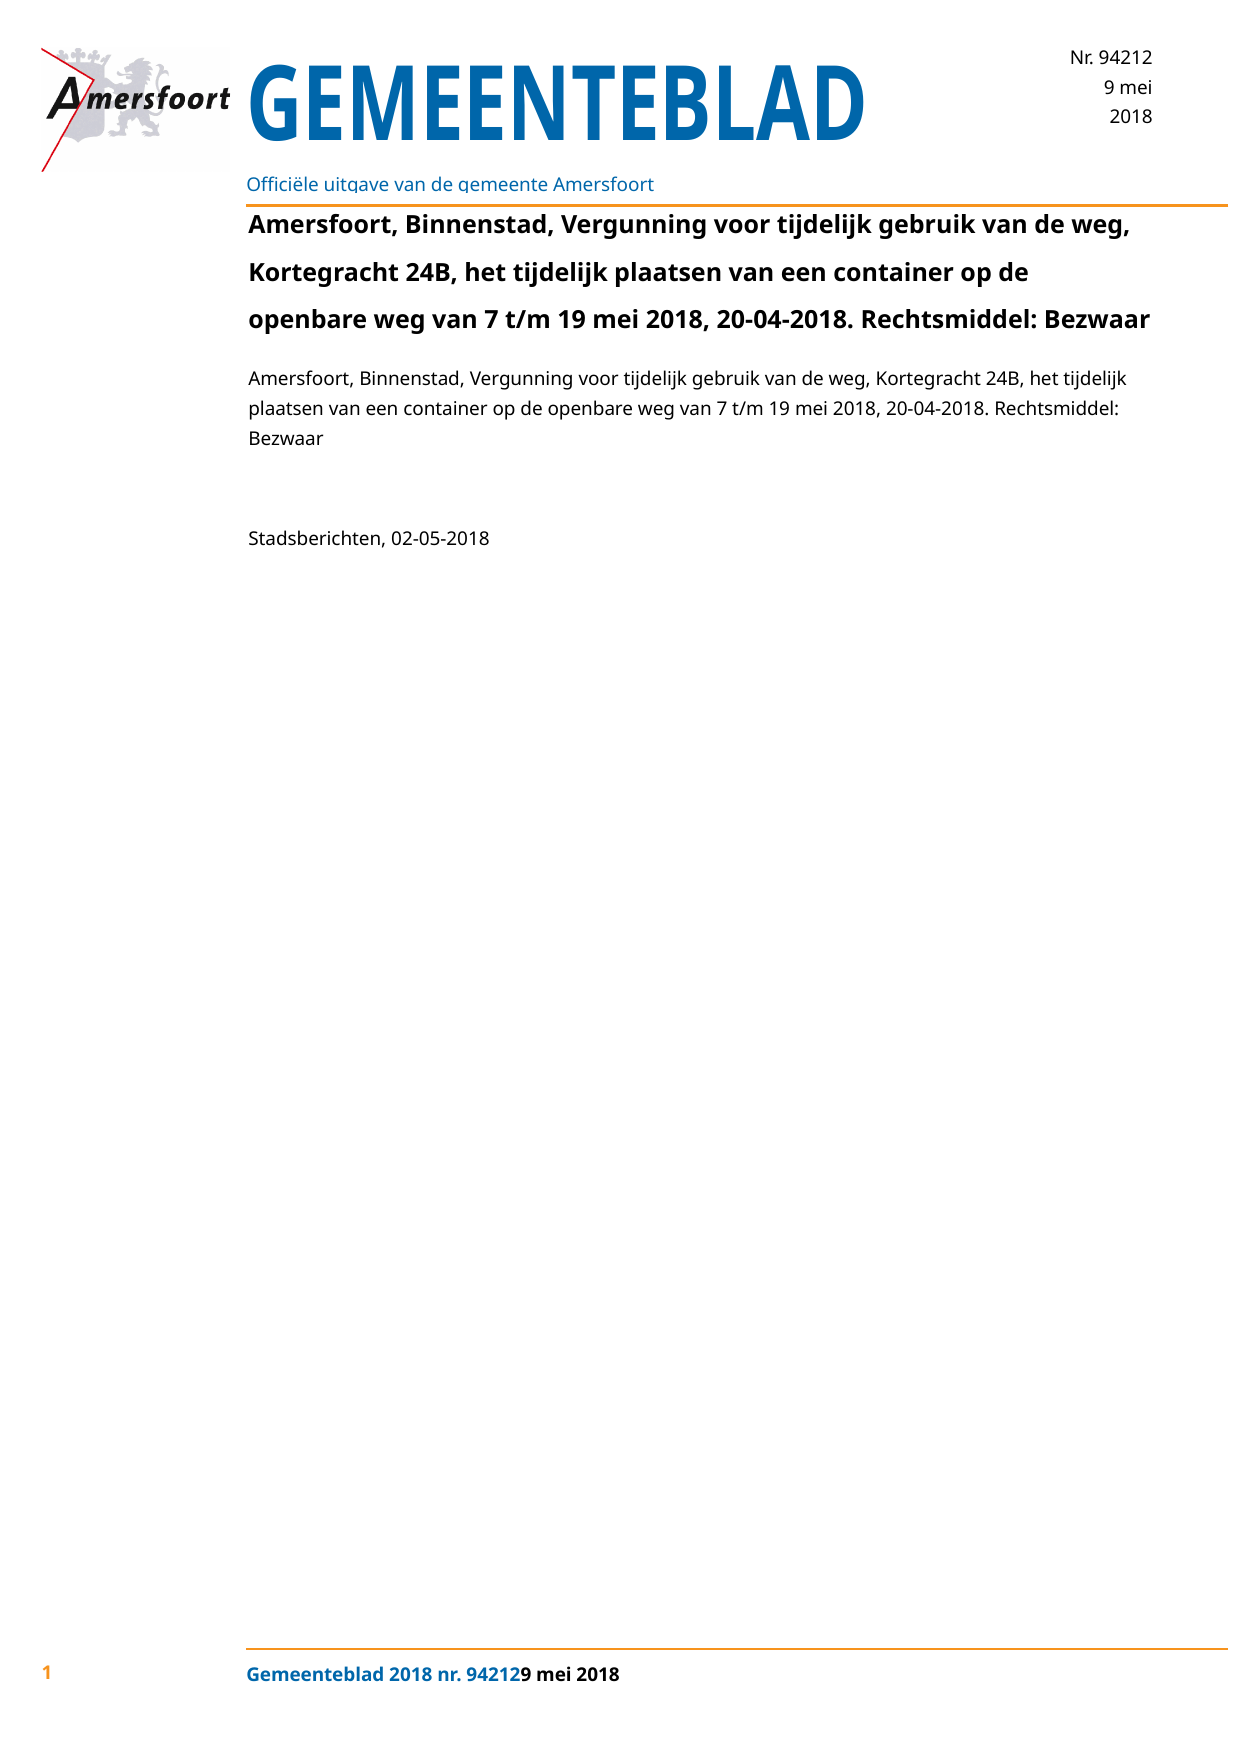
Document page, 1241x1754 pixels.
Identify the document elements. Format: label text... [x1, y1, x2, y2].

text Amersfoort, Binnenstad, Vergunning voor tijdelijk gebruik van de weg, Kortegracht 24B, het tijdelijk plaatsen van een container op de openbare weg van 7 t/m 19 mei 2018, 20-04-2018. Rechtsmiddel: Bezwaar [248, 366, 1152, 450]
picture [41, 47, 231, 172]
text Stadsberichten, 02-05-2018 [248, 526, 1152, 551]
text Amersfoort, Binnenstad, Vergunning voor tijdelijk gebruik van de weg, Kortegracht 24B, het tijdelijk plaatsen van een container op de openbare weg van 7 t/m 19 mei 2018, 20-04-2018. Rechtsmiddel: Bezwaar [248, 207, 1152, 336]
